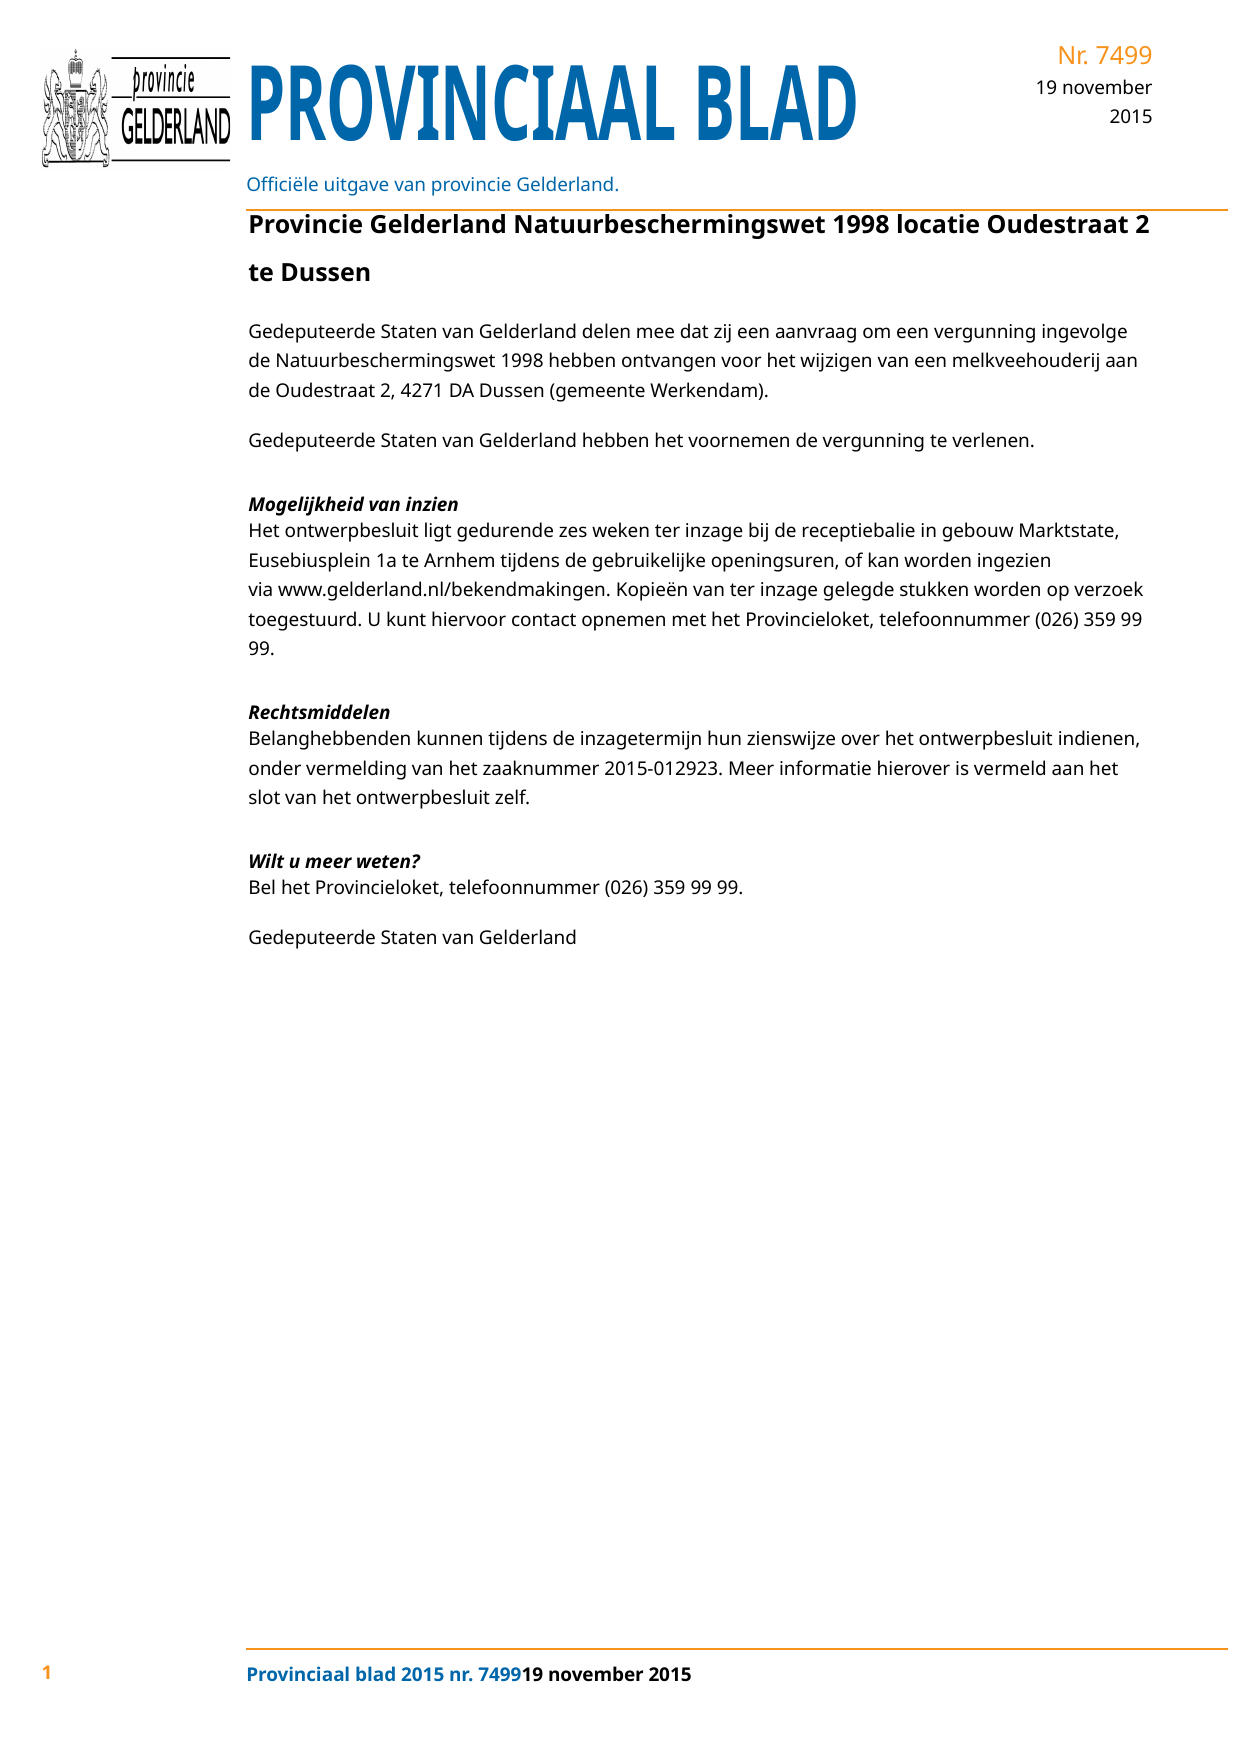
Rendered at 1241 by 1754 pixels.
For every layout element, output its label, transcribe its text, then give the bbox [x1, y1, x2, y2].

text Gedeputeerde Staten van Gelderland [248, 924, 1152, 950]
text Provincie Gelderland Natuurbeschermingswet 1998 locatie Oudestraat 2 te Dussen [248, 211, 1152, 288]
text Gedeputeerde Staten van Gelderland hebben het voornemen de vergunning te verlenen. [248, 427, 1152, 453]
text Het ontwerpbesluit ligt gedurende zes weken ter inzage bij de receptiebalie in gebouw Marktstate, Eusebiusplein 1a te Arnhem tijdens de gebruikelijke openingsuren, of kan worden ingezien via www.gelderland.nl/bekendmakingen. Kopieën van ter inzage gelegde stukken worden op verzoek toegestuurd. U kunt hiervoor contact opnemen met het Provincieloket, telefoonnummer (026) 359 99 99. [248, 517, 1152, 661]
text Bel het Provincieloket, telefoonnummer (026) 359 99 99. [248, 874, 1152, 900]
picture [41, 47, 231, 172]
text Gedeputeerde Staten van Gelderland delen mee dat zij een aanvraag om een vergunning ingevolge de Natuurbeschermingswet 1998 hebben ontvangen voor het wijzigen van een melkveehouderij aan de Oudestraat 2, 4271 DA Dussen (gemeente Werkendam). [248, 318, 1152, 403]
text Wilt u meer weten? [248, 848, 1152, 874]
text Mogelijkheid van inzien [248, 491, 1152, 517]
text Belanghebbenden kunnen tijdens de inzagetermijn hun zienswijze over het ontwerpbesluit indienen, onder vermelding van het zaaknummer 2015-012923. Meer informatie hierover is vermeld aan het slot van het ontwerpbesluit zelf. [248, 725, 1152, 810]
text Rechtsmiddelen [248, 699, 1152, 725]
